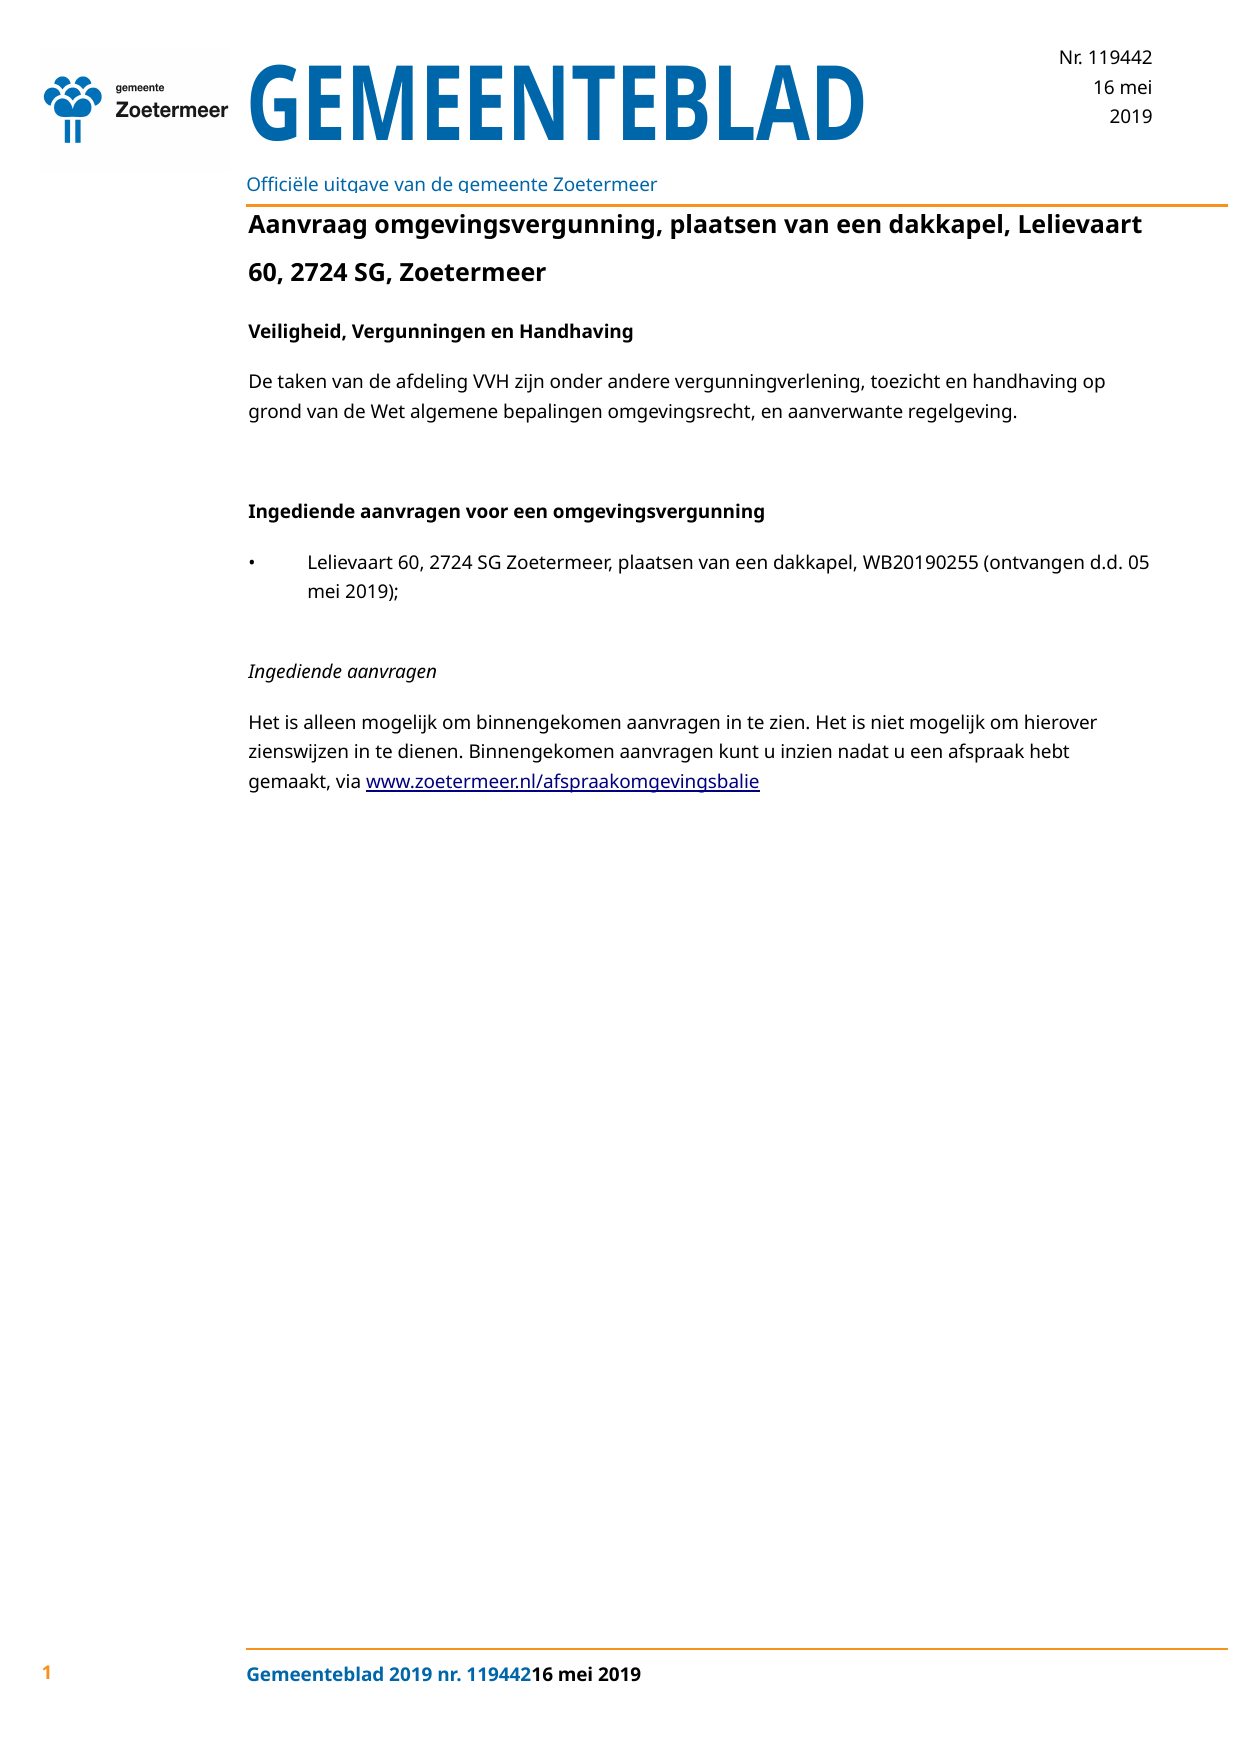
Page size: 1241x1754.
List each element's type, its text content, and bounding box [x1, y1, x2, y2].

text Het is alleen mogelijk om binnengekomen aanvragen in te zien. Het is niet mogelijk om hierover zienswijzen in te dienen. Binnengekomen aanvragen kunt u inzien nadat u een afspraak hebt gemaakt, via www.zoetermeer.nl/afspraakomgevingsbalie [248, 709, 1152, 794]
text Veiligheid, Vergunningen en Handhaving [248, 318, 1152, 344]
text De taken van de afdeling VVH zijn onder andere vergunningverlening, toezicht en handhaving op grond van de Wet algemene bepalingen omgevingsrecht, en aanverwante regelgeving. [248, 368, 1152, 424]
list Lelievaart 60, 2724 SG Zoetermeer, plaatsen van een dakkapel, WB20190255 (ontvangen d.d. 05 mei 2019); [248, 549, 1152, 604]
picture [41, 47, 231, 172]
text Aanvraag omgevingsvergunning, plaatsen van een dakkapel, Lelievaart 60, 2724 SG, Zoetermeer [248, 207, 1152, 288]
text Ingediende aanvragen voor een omgevingsvergunning [248, 499, 1152, 524]
text Ingediende aanvragen [248, 659, 1152, 684]
